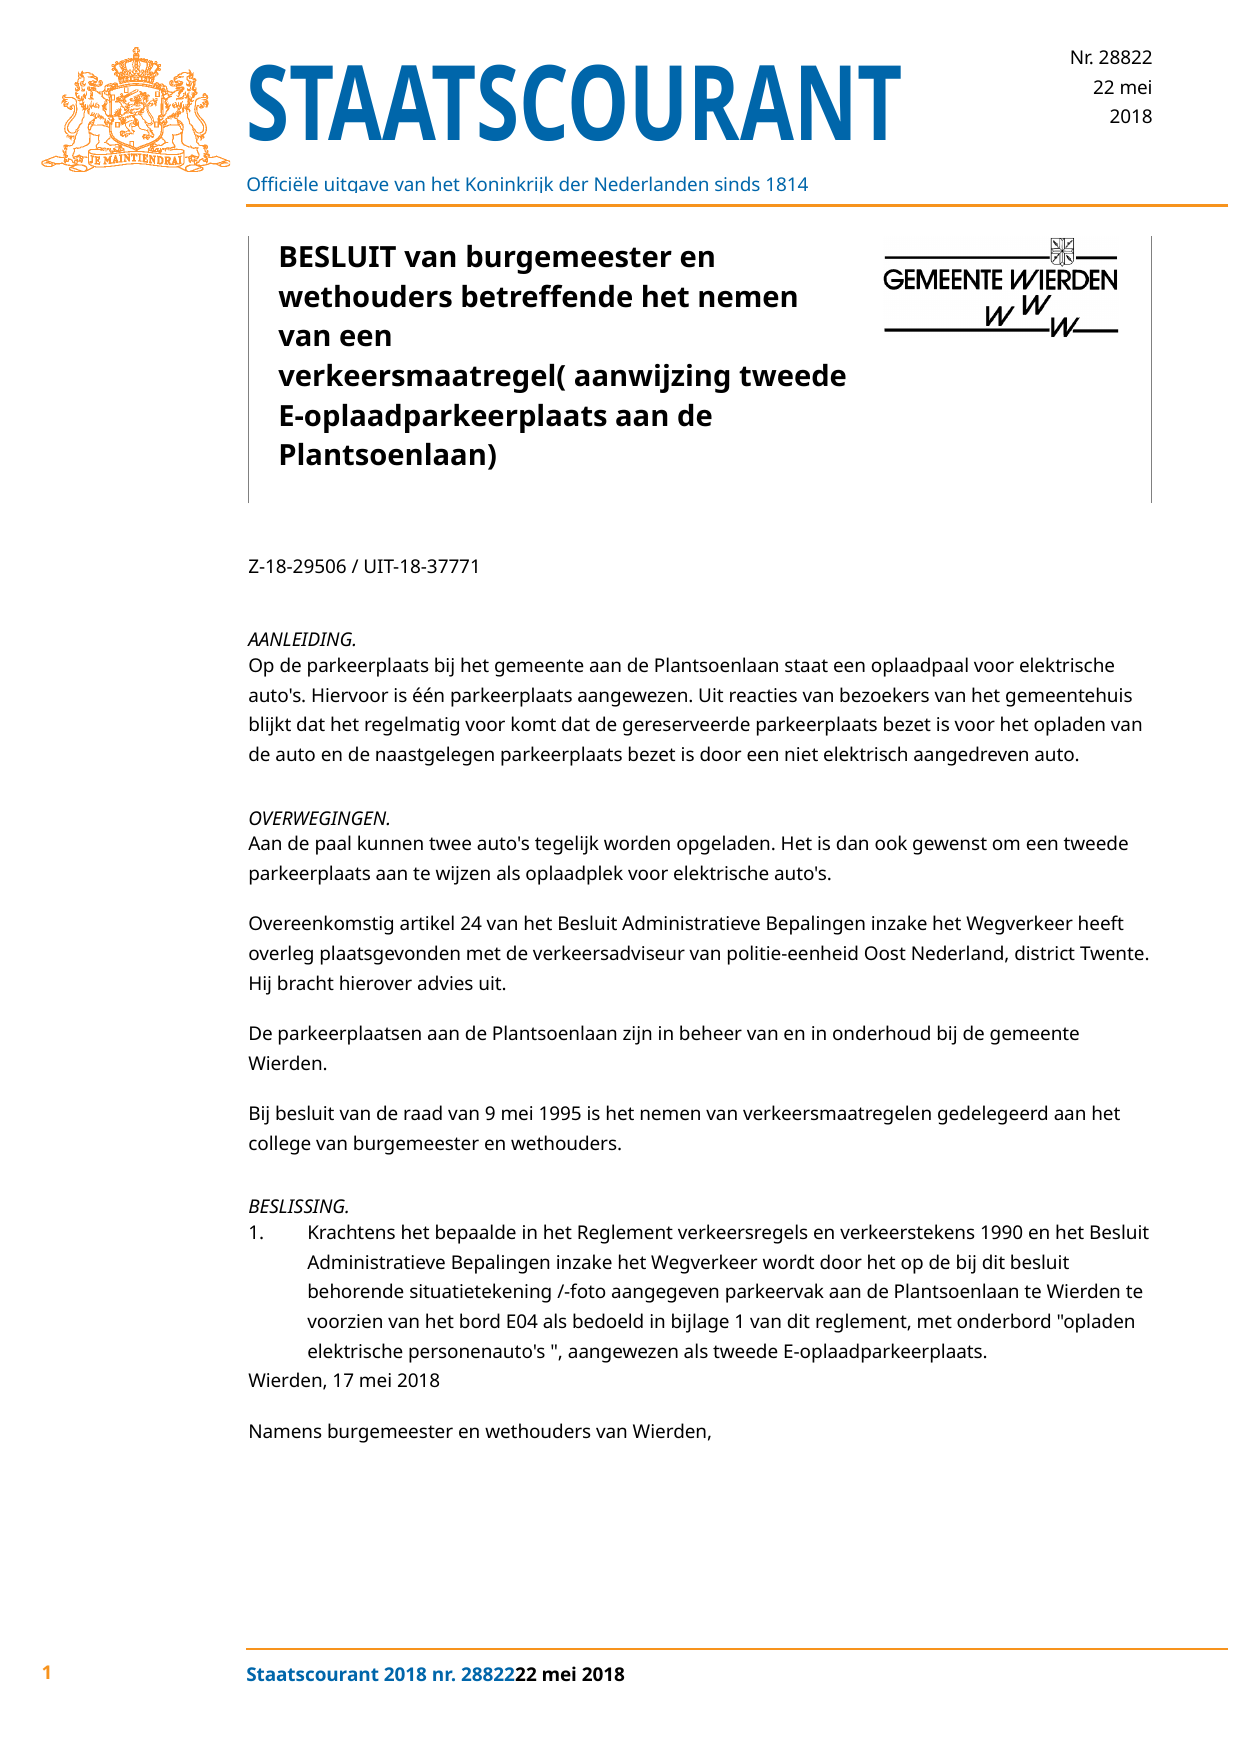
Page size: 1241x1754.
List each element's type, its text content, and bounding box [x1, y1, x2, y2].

text Bij besluit van de raad van 9 mei 1995 is het nemen van verkeersmaatregelen gedelegeerd aan het college van burgemeester en wethouders. [248, 1100, 1152, 1156]
table_header [850, 236, 1151, 503]
text Wierden, 17 mei 2018 [248, 1367, 1152, 1393]
text BESLISSING. [248, 1194, 1152, 1219]
picture [41, 47, 231, 172]
text Z-18-29506 / UIT-18-37771 [248, 554, 1152, 579]
text Overeenkomstig artikel 24 van het Besluit Administratieve Bepalingen inzake het Wegverkeer heeft overleg plaatsgevonden met de verkeersadviseur van politie-eenheid Oost Nederland, district Twente. Hij bracht hierover advies uit. [248, 911, 1152, 996]
picture [882, 236, 1119, 338]
list Krachtens het bepaalde in het Reglement verkeersregels en verkeerstekens 1990 en het Besluit Administratieve Bepalingen inzake het Wegverkeer wordt door het op de bij dit besluit behorende situatietekening /-foto aangegeven parkeervak aan de Plantsoenlaan te Wierden te voorzien van het bord E04 als bedoeld in bijlage 1 van dit reglement, met onderbord "opladen elektrische personenauto's ", aangewezen als tweede E-oplaadparkeerplaats. [248, 1219, 1152, 1363]
text AANLEIDING. [248, 626, 1152, 652]
text OVERWEGINGEN. [248, 805, 1152, 831]
table_header BESLUIT van burgemeester en wethouders betreffende het nemen van een verkeersmaatregel( aanwijzing tweede E-oplaadparkeerplaats aan de Plantsoenlaan) [249, 236, 850, 503]
text Aan de paal kunnen twee auto's tegelijk worden opgeladen. Het is dan ook gewenst om een tweede parkeerplaats aan te wijzen als oplaadplek voor elektrische auto's. [248, 831, 1152, 886]
text De parkeerplaatsen aan de Plantsoenlaan zijn in beheer van en in onderhoud bij de gemeente Wierden. [248, 1020, 1152, 1076]
text Namens burgemeester en wethouders van Wierden, [248, 1418, 1152, 1443]
text Op de parkeerplaats bij het gemeente aan de Plantsoenlaan staat een oplaadpaal voor elektrische auto's. Hiervoor is één parkeerplaats aangewezen. Uit reacties van bezoekers van het gemeentehuis blijkt dat het regelmatig voor komt dat de gereserveerde parkeerplaats bezet is voor het opladen van de auto en de naastgelegen parkeerplaats bezet is door een niet elektrisch aangedreven auto. [248, 652, 1152, 767]
